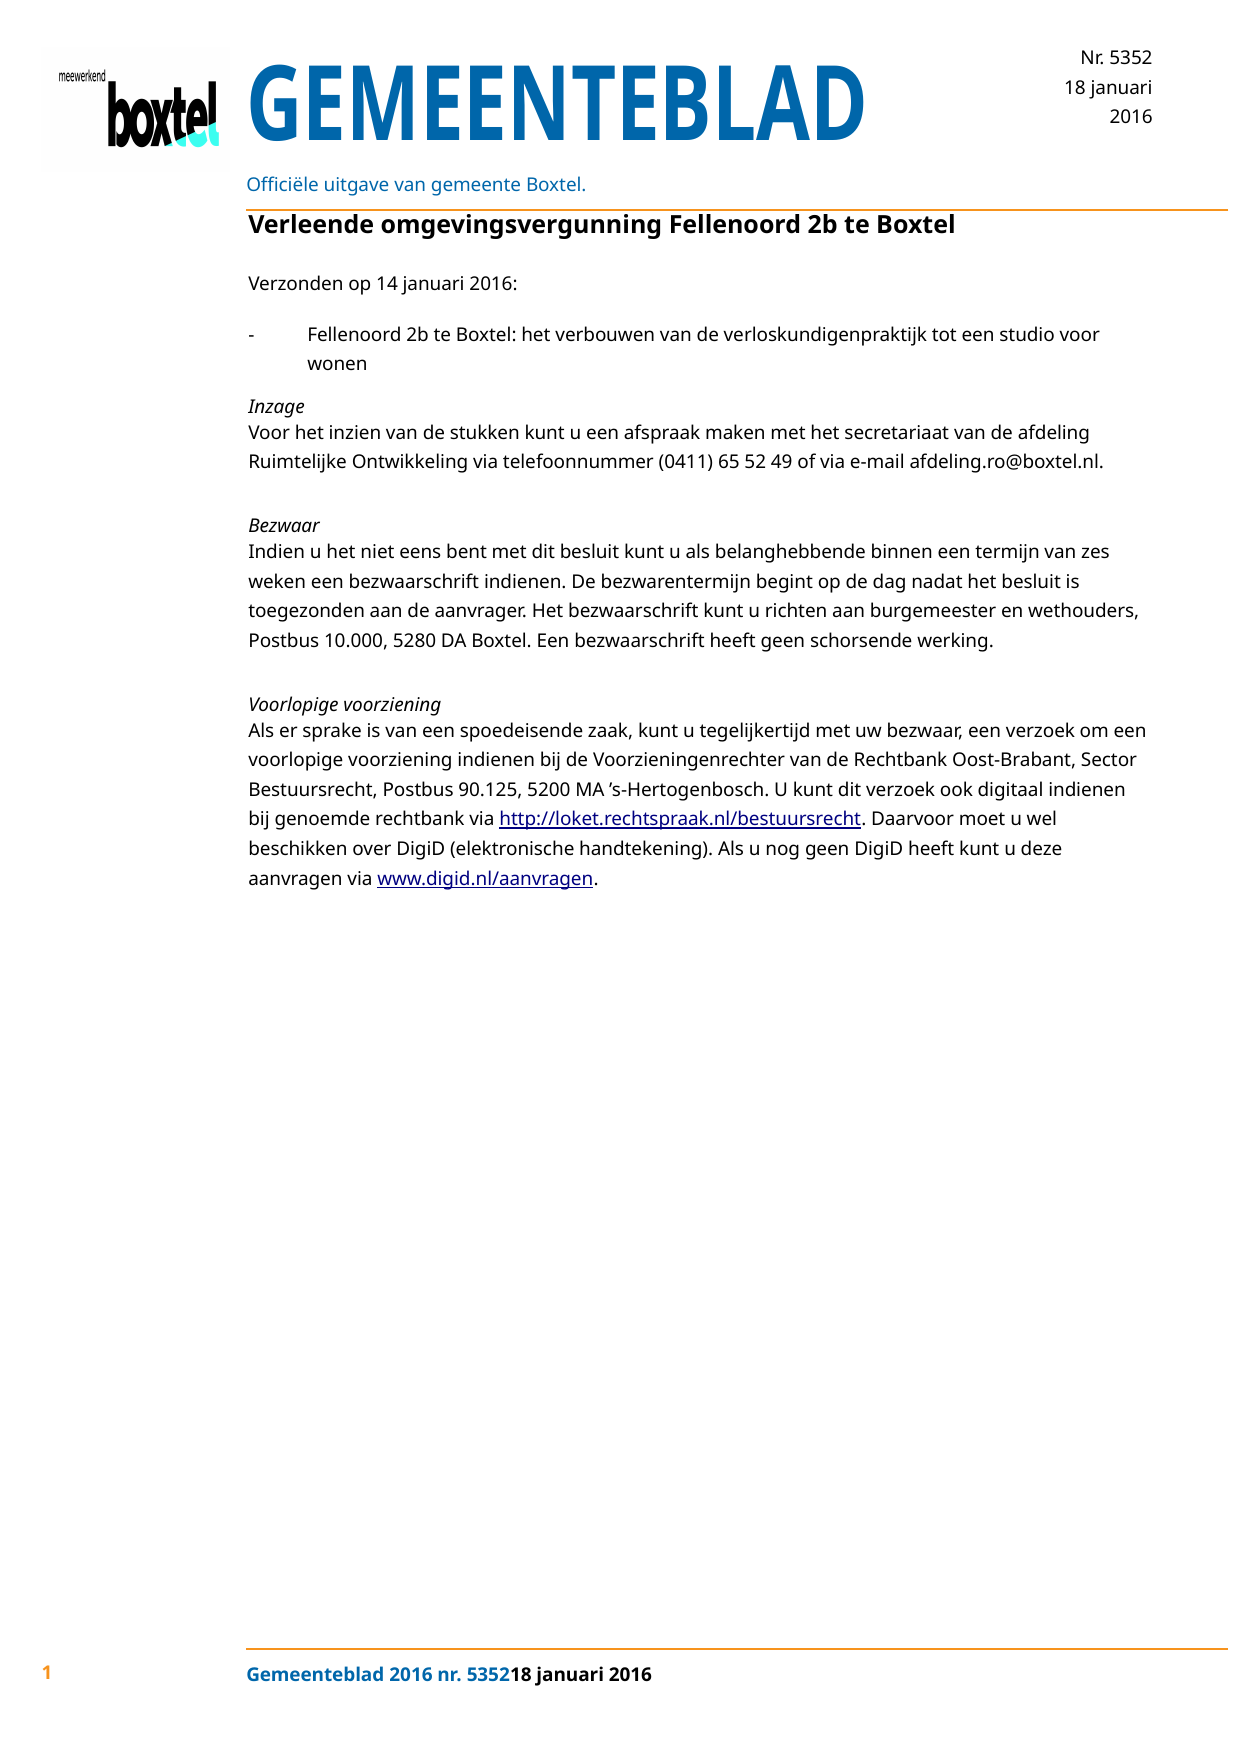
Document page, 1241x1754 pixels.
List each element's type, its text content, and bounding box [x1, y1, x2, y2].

text Voorlopige voorziening [248, 691, 1152, 717]
text Voor het inzien van de stukken kunt u een afspraak maken met het secretariaat van de afdeling Ruimtelijke Ontwikkeling via telefoonnummer (0411) 65 52 49 of via e-mail afdeling.ro@boxtel.nl. [248, 419, 1152, 474]
text Indien u het niet eens bent met dit besluit kunt u als belanghebbende binnen een termijn van zes weken een bezwaarschrift indienen. De bezwarentermijn begint op de dag nadat het besluit is toegezonden aan de aanvrager. Het bezwaarschrift kunt u richten aan burgemeester en wethouders, Postbus 10.000, 5280 DA Boxtel. Een bezwaarschrift heeft geen schorsende werking. [248, 538, 1152, 653]
list Fellenoord 2b te Boxtel: het verbouwen van de verloskundigenpraktijk tot een studio voor wonen [248, 321, 1152, 376]
text Als er sprake is van een spoedeisende zaak, kunt u tegelijkertijd met uw bezwaar, een verzoek om een voorlopige voorziening indienen bij de Voorzieningenrechter van de Rechtbank Oost-Brabant, Sector Bestuursrecht, Postbus 90.125, 5200 MA ’s-Hertogenbosch. U kunt dit verzoek ook digitaal indienen bij genoemde rechtbank via http://loket.rechtspraak.nl/bestuursrecht. Daarvoor moet u wel beschikken over DigiD (elektronische handtekening). Als u nog geen DigiD heeft kunt u deze aanvragen via www.digid.nl/aanvragen. [248, 717, 1152, 891]
text Verzonden op 14 januari 2016: [248, 270, 1152, 296]
picture [41, 47, 231, 172]
text Verleende omgevingsvergunning Fellenoord 2b te Boxtel [248, 211, 1152, 241]
text Bezwaar [248, 513, 1152, 538]
text Inzage [248, 393, 1152, 419]
